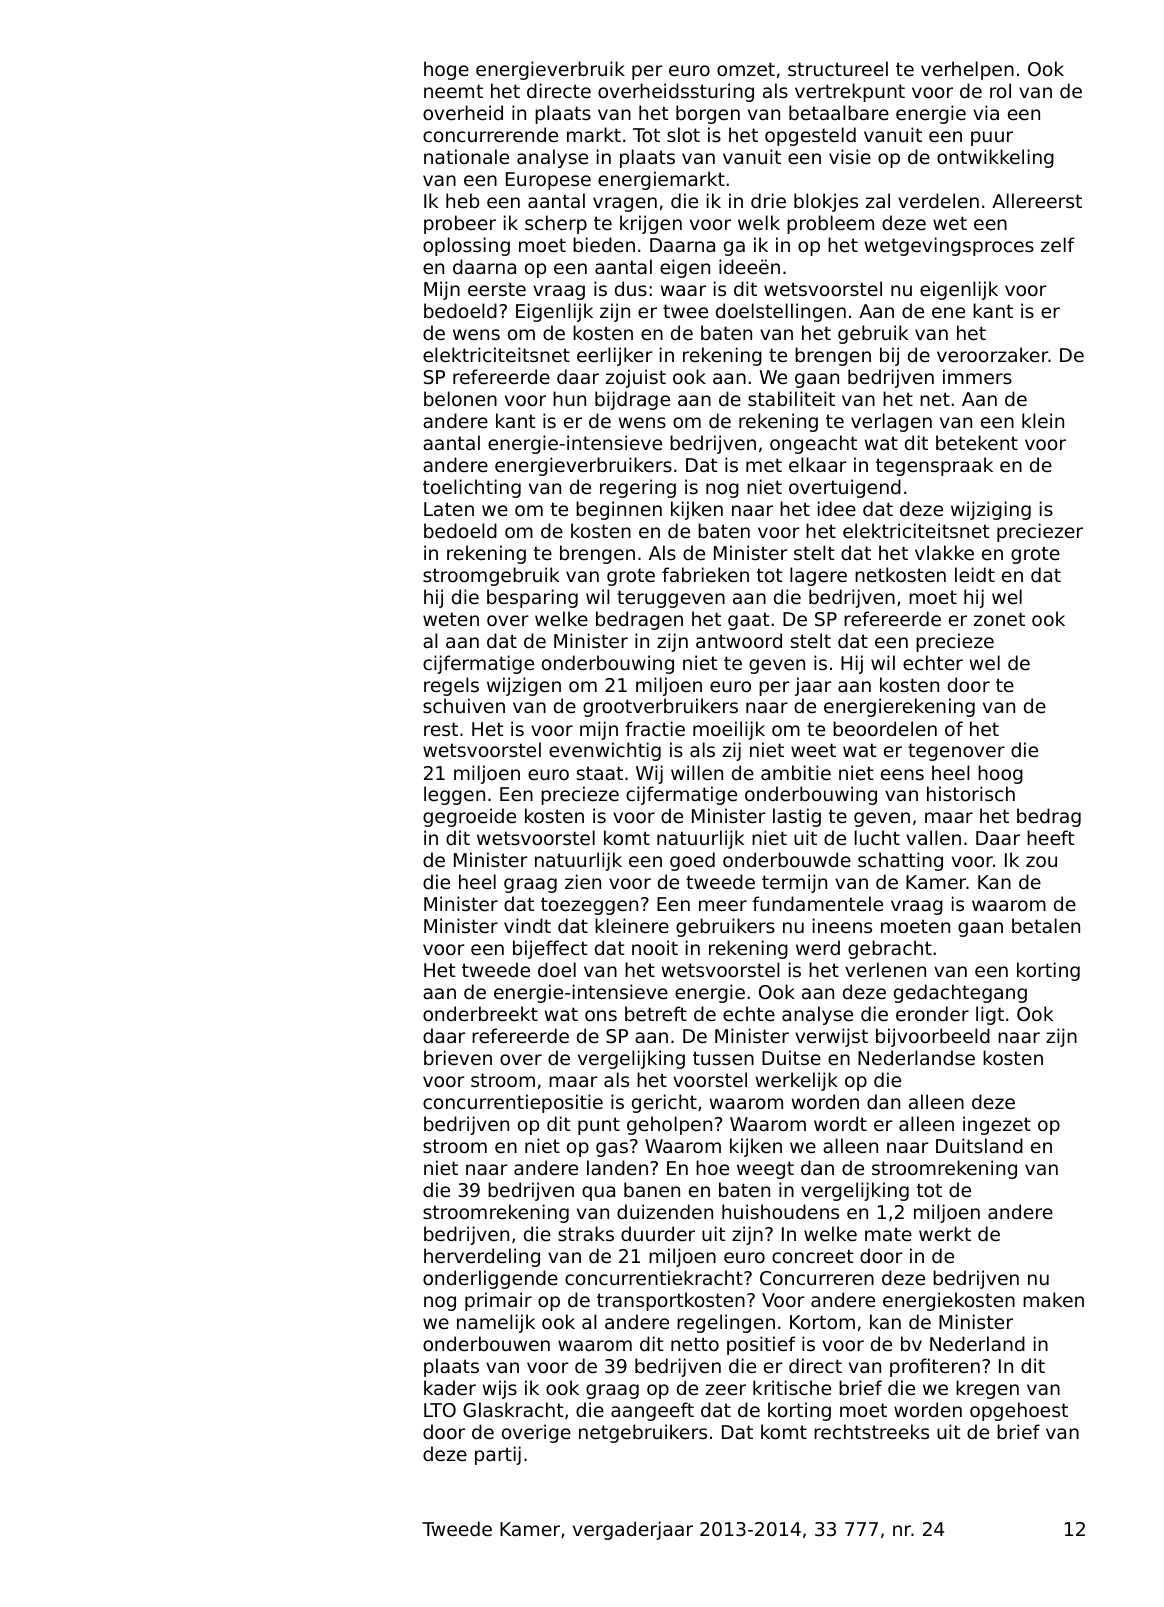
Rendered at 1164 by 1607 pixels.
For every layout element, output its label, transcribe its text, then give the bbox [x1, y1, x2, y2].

text Laten we om te beginnen kijken naar het idee dat deze wijziging is bedoeld om de kosten en de baten voor het elektriciteitsnet preciezer in rekening te brengen. Als de Minister stelt dat het vlakke en grote stroomgebruik van grote fabrieken tot lagere netkosten leidt en dat hij die besparing wil teruggeven aan die bedrijven, moet hij wel weten over welke bedragen het gaat. De SP refereerde er zonet ook al aan dat de Minister in zijn antwoord stelt dat een precieze cijfermatige onderbouwing niet te geven is. Hij wil echter wel de regels wijzigen om 21 miljoen euro per jaar aan kosten door te schuiven van de grootverbruikers naar de energierekening van de rest. Het is voor mijn fractie moeilijk om te beoordelen of het wetsvoorstel evenwichtig is als zij niet weet wat er tegenover die 21 miljoen euro staat. Wij willen de ambitie niet eens heel hoog leggen. Een precieze cijfermatige onderbouwing van historisch gegroeide kosten is voor de Minister lastig te geven, maar het bedrag in dit wetsvoorstel komt natuurlijk niet uit de lucht vallen. Daar heeft de Minister natuurlijk een goed onderbouwde schatting voor. Ik zou die heel graag zien voor de tweede termijn van de Kamer. Kan de Minister dat toezeggen? Een meer fundamentele vraag is waarom de Minister vindt dat kleinere gebruikers nu ineens moeten gaan betalen voor een bijeffect dat nooit in rekening werd gebracht. [422, 499, 1087, 960]
text hoge energieverbruik per euro omzet, structureel te verhelpen. Ook neemt het directe overheidssturing als vertrekpunt voor de rol van de overheid in plaats van het borgen van betaalbare energie via een concurrerende markt. Tot slot is het opgesteld vanuit een puur nationale analyse in plaats van vanuit een visie op de ontwikkeling van een Europese energiemarkt. [422, 59, 1087, 191]
text Mijn eerste vraag is dus: waar is dit wetsvoorstel nu eigenlijk voor bedoeld? Eigenlijk zijn er twee doelstellingen. Aan de ene kant is er de wens om de kosten en de baten van het gebruik van het elektriciteitsnet eerlijker in rekening te brengen bij de veroorzaker. De SP refereerde daar zojuist ook aan. We gaan bedrijven immers belonen voor hun bijdrage aan de stabiliteit van het net. Aan de andere kant is er de wens om de rekening te verlagen van een klein aantal energie-intensieve bedrijven, ongeacht wat dit betekent voor andere energieverbruikers. Dat is met elkaar in tegenspraak en de toelichting van de regering is nog niet overtuigend. [422, 279, 1087, 499]
text Ik heb een aantal vragen, die ik in drie blokjes zal verdelen. Allereerst probeer ik scherp te krijgen voor welk probleem deze wet een oplossing moet bieden. Daarna ga ik in op het wetgevingsproces zelf en daarna op een aantal eigen ideeën. [422, 191, 1087, 279]
text Het tweede doel van het wetsvoorstel is het verlenen van een korting aan de energie-intensieve energie. Ook aan deze gedachtegang onderbreekt wat ons betreft de echte analyse die eronder ligt. Ook daar refereerde de SP aan. De Minister verwijst bijvoorbeeld naar zijn brieven over de vergelijking tussen Duitse en Nederlandse kosten voor stroom, maar als het voorstel werkelijk op die concurrentiepositie is gericht, waarom worden dan alleen deze bedrijven op dit punt geholpen? Waarom wordt er alleen ingezet op stroom en niet op gas? Waarom kijken we alleen naar Duitsland en niet naar andere landen? En hoe weegt dan de stroomrekening van die 39 bedrijven qua banen en baten in vergelijking tot de stroomrekening van duizenden huishoudens en 1,2 miljoen andere bedrijven, die straks duurder uit zijn? In welke mate werkt de herverdeling van de 21 miljoen euro concreet door in de onderliggende concurrentiekracht? Concurreren deze bedrijven nu nog primair op de transportkosten? Voor andere energiekosten maken we namelijk ook al andere regelingen. Kortom, kan de Minister onderbouwen waarom dit netto positief is voor de bv Nederland in plaats van voor de 39 bedrijven die er direct van profiteren? In dit kader wijs ik ook graag op de zeer kritische brief die we kregen van LTO Glaskracht, die aangeeft dat de korting moet worden opgehoest door de overige netgebruikers. Dat komt rechtstreeks uit de brief van deze partij. [422, 960, 1087, 1466]
